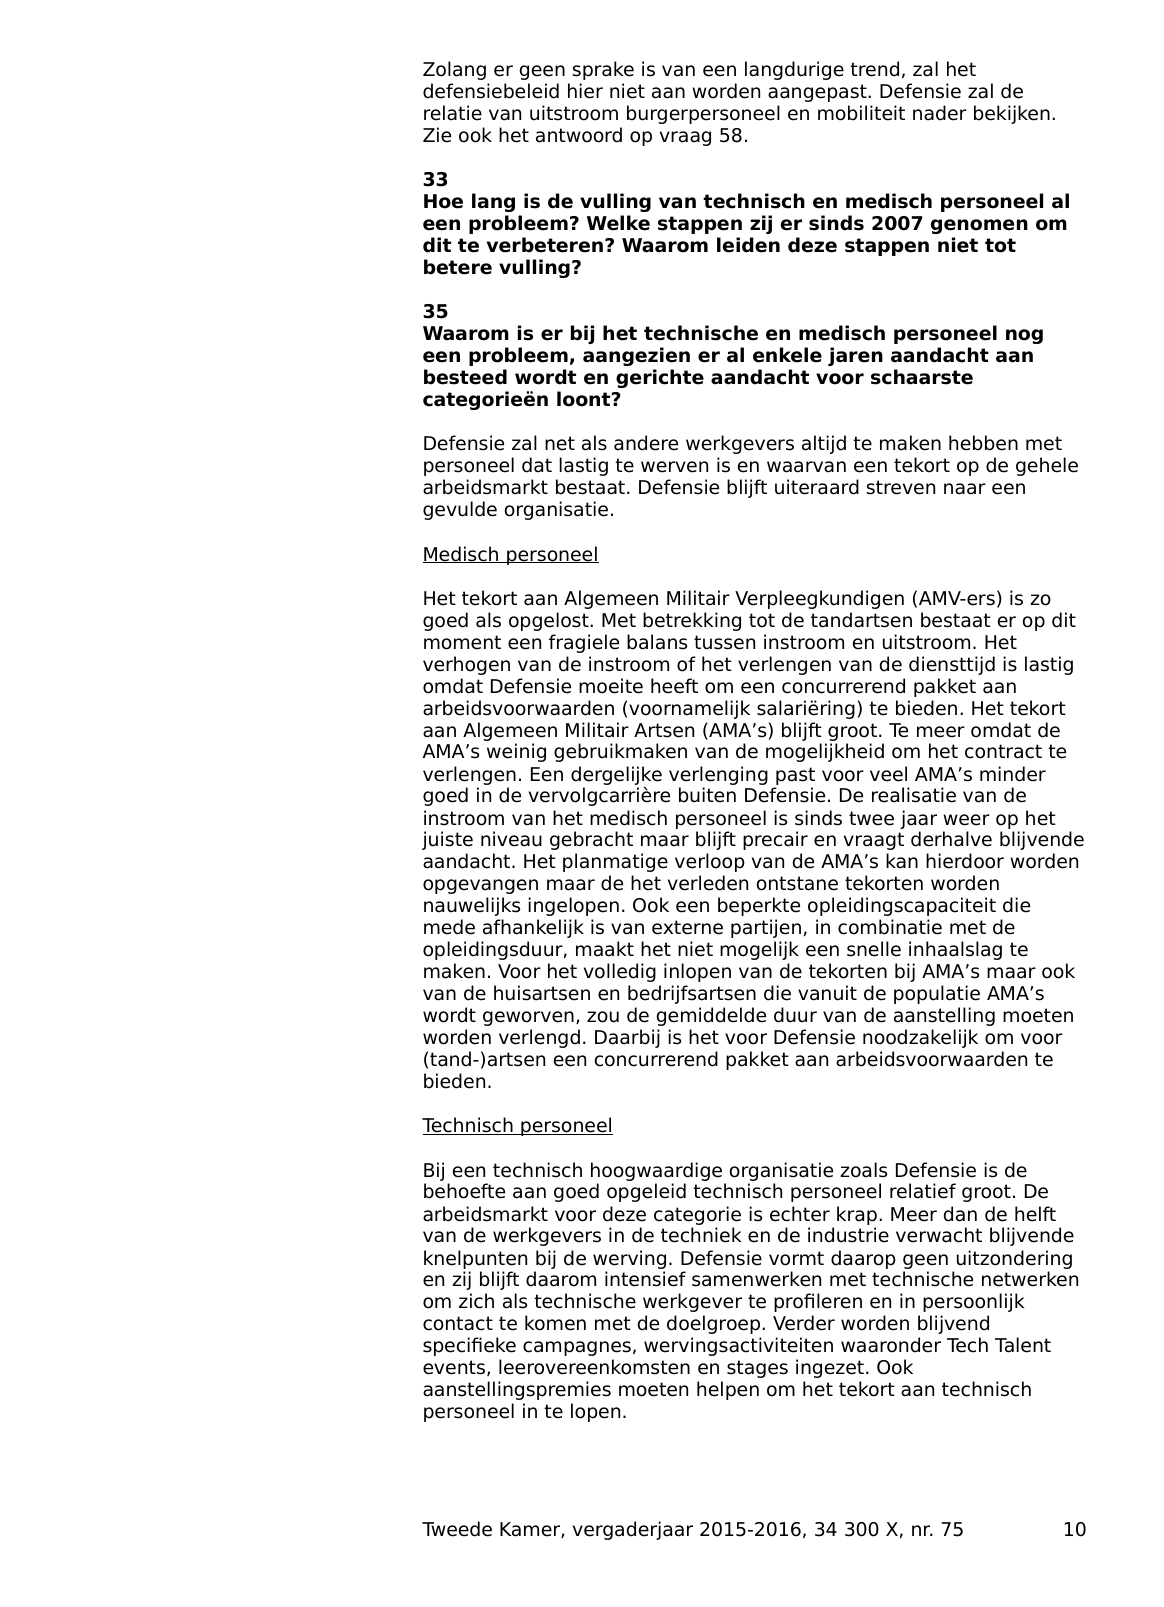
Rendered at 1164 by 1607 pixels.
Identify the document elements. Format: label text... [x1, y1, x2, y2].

text 35 [422, 301, 1087, 323]
text Zolang er geen sprake is van een langdurige trend, zal het defensiebeleid hier niet aan worden aangepast. Defensie zal de relatie van uitstroom burgerpersoneel en mobiliteit nader bekijken. Zie ook het antwoord op vraag 58. [422, 59, 1087, 147]
text 33 [422, 169, 1087, 191]
text Het tekort aan Algemeen Militair Verpleegkundigen (AMV-ers) is zo goed als opgelost. Met betrekking tot de tandartsen bestaat er op dit moment een fragiele balans tussen instroom en uitstroom. Het verhogen van de instroom of het verlengen van de diensttijd is lastig omdat Defensie moeite heeft om een concurrerend pakket aan arbeidsvoorwaarden (voornamelijk salariëring) te bieden. Het tekort aan Algemeen Militair Artsen (AMA’s) blijft groot. Te meer omdat de AMA’s weinig gebruikmaken van de mogelijkheid om het contract te verlengen. Een dergelijke verlenging past voor veel AMA’s minder goed in de vervolgcarrière buiten Defensie. De realisatie van de instroom van het medisch personeel is sinds twee jaar weer op het juiste niveau gebracht maar blijft precair en vraagt derhalve blijvende aandacht. Het planmatige verloop van de AMA’s kan hierdoor worden opgevangen maar de het verleden ontstane tekorten worden nauwelijks ingelopen. Ook een beperkte opleidingscapaciteit die mede afhankelijk is van externe partijen, in combinatie met de opleidingsduur, maakt het niet mogelijk een snelle inhaalslag te maken. Voor het volledig inlopen van de tekorten bij AMA’s maar ook van de huisartsen en bedrijfsartsen die vanuit de populatie AMA’s wordt geworven, zou de gemiddelde duur van de aanstelling moeten worden verlengd. Daarbij is het voor Defensie noodzakelijk om voor (tand-)artsen een concurrerend pakket aan arbeidsvoorwaarden te bieden. [422, 588, 1087, 1093]
text Bij een technisch hoogwaardige organisatie zoals Defensie is de behoefte aan goed opgeleid technisch personeel relatief groot. De arbeidsmarkt voor deze categorie is echter krap. Meer dan de helft van de werkgevers in de techniek en de industrie verwacht blijvende knelpunten bij de werving. Defensie vormt daarop geen uitzondering en zij blijft daarom intensief samenwerken met technische netwerken om zich als technische werkgever te profileren en in persoonlijk contact te komen met de doelgroep. Verder worden blijvend specifieke campagnes, wervingsactiviteiten waaronder Tech Talent events, leerovereenkomsten en stages ingezet. Ook aanstellingspremies moeten helpen om het tekort aan technisch personeel in te lopen. [422, 1159, 1087, 1423]
text Hoe lang is de vulling van technisch en medisch personeel al een probleem? Welke stappen zij er sinds 2007 genomen om dit te verbeteren? Waarom leiden deze stappen niet tot betere vulling? [422, 191, 1087, 279]
subtitle Medisch personeel [422, 543, 1087, 565]
subtitle Technisch personeel [422, 1115, 1087, 1137]
text Defensie zal net als andere werkgevers altijd te maken hebben met personeel dat lastig te werven is en waarvan een tekort op de gehele arbeidsmarkt bestaat. Defensie blijft uiteraard streven naar een gevulde organisatie. [422, 433, 1087, 521]
text Waarom is er bij het technische en medisch personeel nog een probleem, aangezien er al enkele jaren aandacht aan besteed wordt en gerichte aandacht voor schaarste categorieën loont? [422, 323, 1087, 411]
